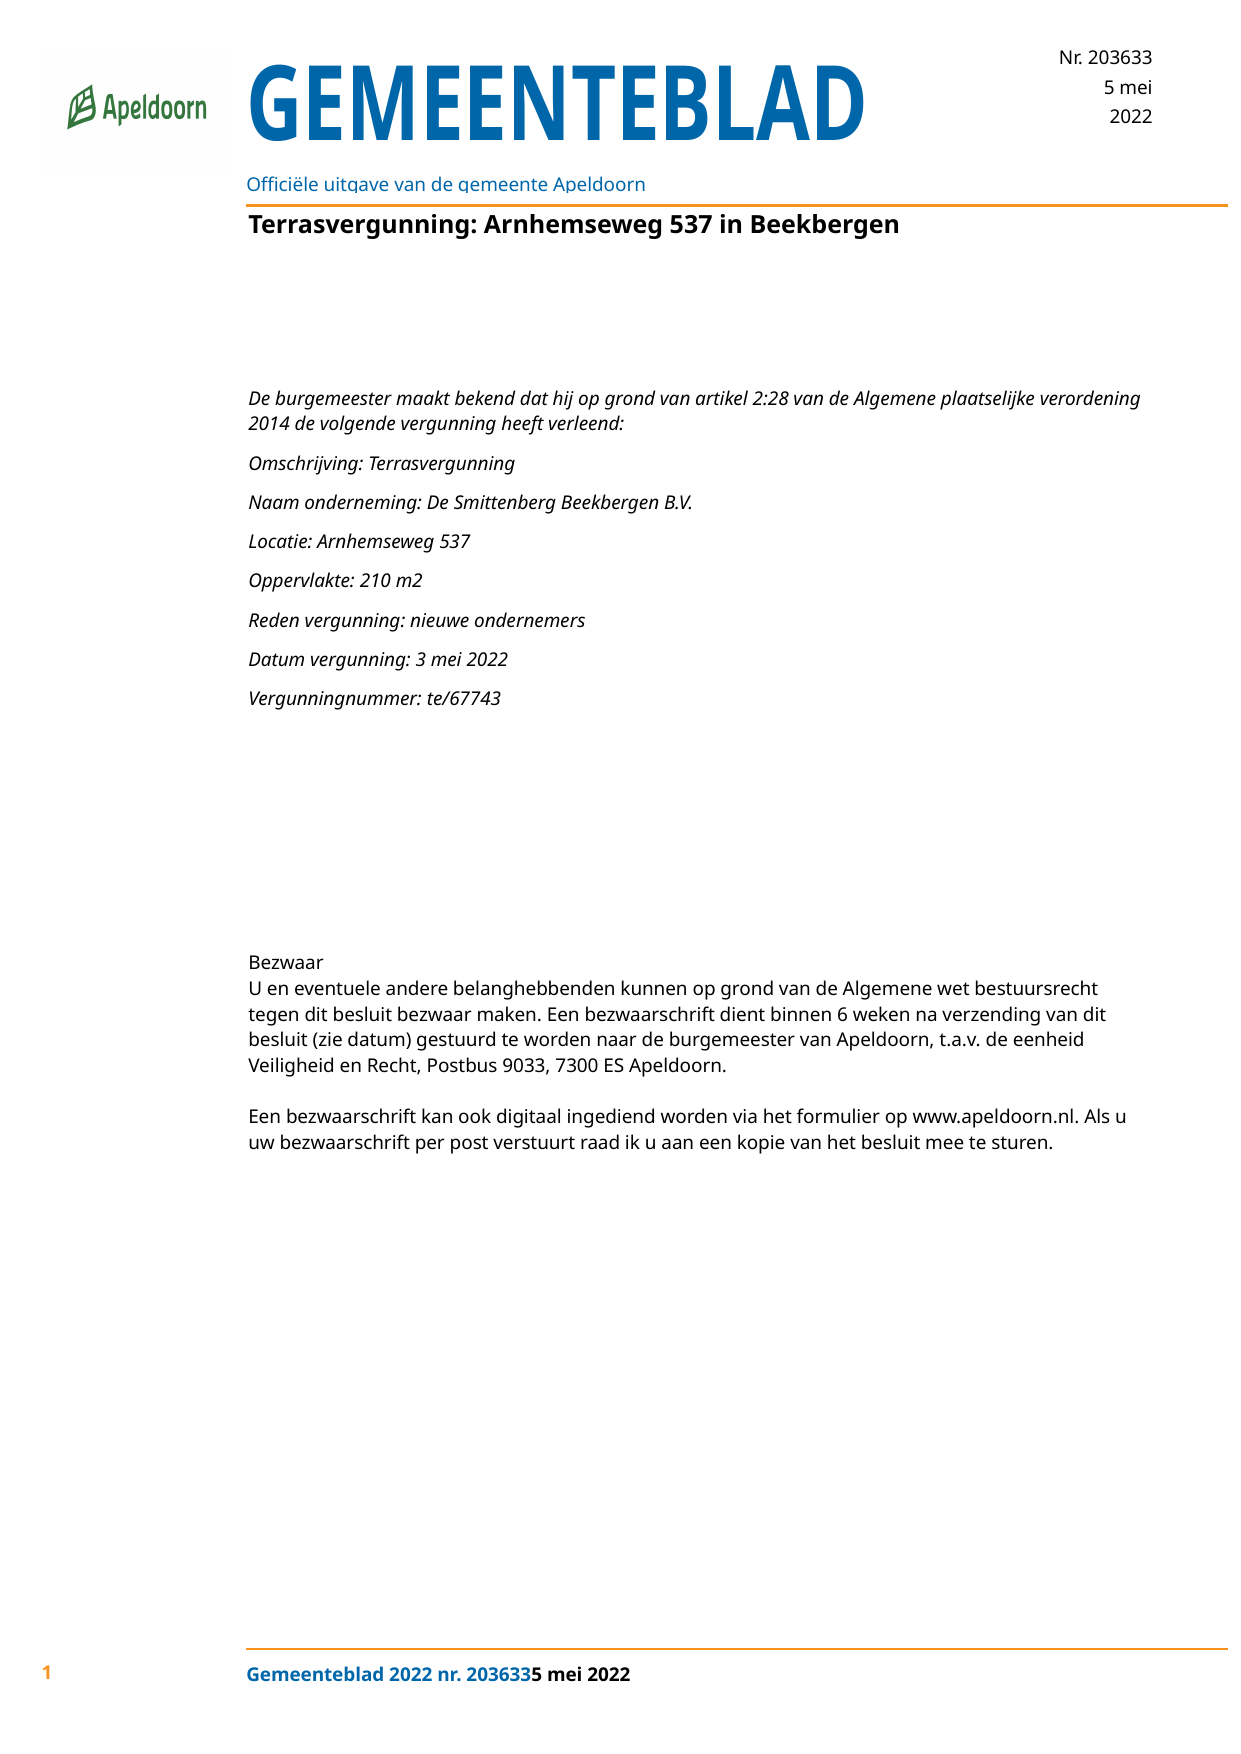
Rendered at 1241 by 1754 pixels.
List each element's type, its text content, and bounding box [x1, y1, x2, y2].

text De burgemeester maakt bekend dat hij op grond van artikel 2:28 van de Algemene plaatselijke verordening 2014 de volgende vergunning heeft verleend: [248, 385, 1152, 436]
text Datum vergunning: 3 mei 2022 [248, 646, 1152, 672]
text Locatie: Arnhemseweg 537 [248, 528, 1152, 554]
text Omschrijving: Terrasvergunning [248, 450, 1152, 475]
picture [41, 47, 231, 172]
text Vergunningnummer: te/67743 [248, 685, 1152, 711]
text Reden vergunning: nieuwe ondernemers [248, 607, 1152, 632]
text Oppervlakte: 210 m2 [248, 567, 1152, 593]
text U en eventuele andere belanghebbenden kunnen op grond van de Algemene wet bestuursrecht tegen dit besluit bezwaar maken. Een bezwaarschrift dient binnen 6 weken na verzending van dit besluit (zie datum) gestuurd te worden naar de burgemeester van Apeldoorn, t.a.v. de eenheid Veiligheid en Recht, Postbus 9033, 7300 ES Apeldoorn. [248, 975, 1152, 1078]
text Naam onderneming: De Smittenberg Beekbergen B.V. [248, 489, 1152, 515]
text Een bezwaarschrift kan ook digitaal ingediend worden via het formulier op www.apeldoorn.nl. Als u uw bezwaarschrift per post verstuurt raad ik u aan een kopie van het besluit mee te sturen. [248, 1104, 1152, 1155]
text Bezwaar [248, 949, 1152, 975]
text Terrasvergunning: Arnhemseweg 537 in Beekbergen [248, 207, 1152, 241]
